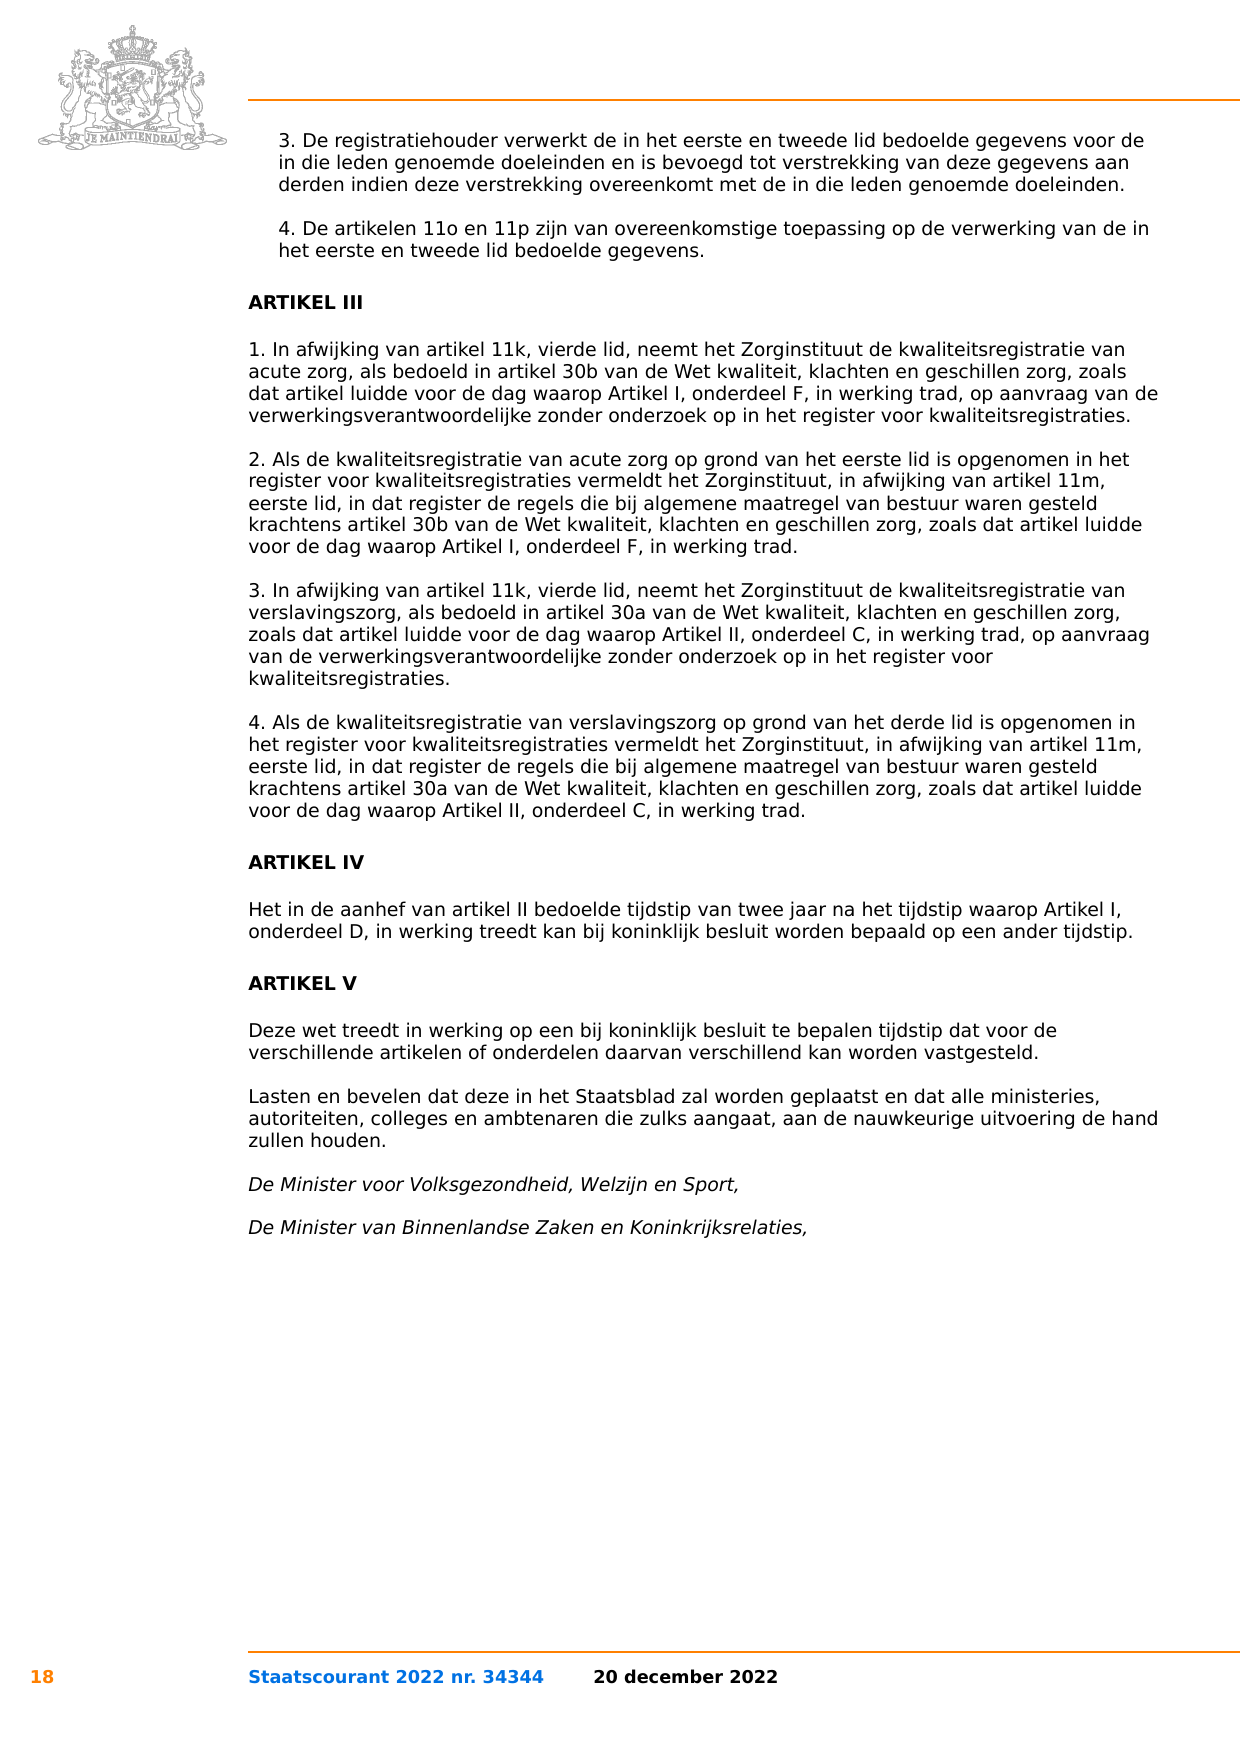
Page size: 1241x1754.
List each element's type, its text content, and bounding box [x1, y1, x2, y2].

text Deze wet treedt in werking op een bij koninklijk besluit te bepalen tijdstip dat voor de verschillende artikelen of onderdelen daarvan verschillend kan worden vastgesteld. [248, 1020, 1163, 1064]
text 2. Als de kwaliteitsregistratie van acute zorg op grond van het eerste lid is opgenomen in het register voor kwaliteitsregistraties vermeldt het Zorginstituut, in afwijking van artikel 11m, eerste lid, in dat register de regels die bij algemene maatregel van bestuur waren gesteld krachtens artikel 30b van de Wet kwaliteit, klachten en geschillen zorg, zoals dat artikel luidde voor de dag waarop Artikel I, onderdeel F, in werking trad. [248, 448, 1163, 558]
text 1. In afwijking van artikel 11k, vierde lid, neemt het Zorginstituut de kwaliteitsregistratie van acute zorg, als bedoeld in artikel 30b van de Wet kwaliteit, klachten en geschillen zorg, zoals dat artikel luidde voor de dag waarop Artikel I, onderdeel F, in werking trad, op aanvraag van de verwerkingsverantwoordelijke zonder onderzoek op in het register voor kwaliteitsregistraties. [248, 339, 1163, 427]
text De Minister van Binnenlandse Zaken en Koninkrijksrelaties, [248, 1217, 1163, 1239]
text 3. De registratiehouder verwerkt de in het eerste en tweede lid bedoelde gegevens voor de in die leden genoemde doeleinden en is bevoegd tot verstrekking van deze gegevens aan derden indien deze verstrekking overeenkomt met de in die leden genoemde doeleinden. [278, 130, 1163, 196]
picture [38, 25, 227, 150]
text 4. Als de kwaliteitsregistratie van verslavingszorg op grond van het derde lid is opgenomen in het register voor kwaliteitsregistraties vermeldt het Zorginstituut, in afwijking van artikel 11m, eerste lid, in dat register de regels die bij algemene maatregel van bestuur waren gesteld krachtens artikel 30a van de Wet kwaliteit, klachten en geschillen zorg, zoals dat artikel luidde voor de dag waarop Artikel II, onderdeel C, in werking trad. [248, 712, 1163, 822]
text Het in de aanhef van artikel II bedoelde tijdstip van twee jaar na het tijdstip waarop Artikel I, onderdeel D, in werking treedt kan bij koninklijk besluit worden bepaald op een ander tijdstip. [248, 899, 1163, 943]
text 4. De artikelen 11o en 11p zijn van overeenkomstige toepassing op de verwerking van de in het eerste en tweede lid bedoelde gegevens. [278, 218, 1163, 262]
text Lasten en bevelen dat deze in het Staatsblad zal worden geplaatst en dat alle ministeries, autoriteiten, colleges en ambtenaren die zulks aangaat, aan de nauwkeurige uitvoering de hand zullen houden. [248, 1086, 1163, 1152]
subtitle ARTIKEL III [248, 292, 1163, 314]
text 3. In afwijking van artikel 11k, vierde lid, neemt het Zorginstituut de kwaliteitsregistratie van verslavingszorg, als bedoeld in artikel 30a van de Wet kwaliteit, klachten en geschillen zorg, zoals dat artikel luidde voor de dag waarop Artikel II, onderdeel C, in werking trad, op aanvraag van de verwerkingsverantwoordelijke zonder onderzoek op in het register voor kwaliteitsregistraties. [248, 580, 1163, 690]
subtitle ARTIKEL V [248, 973, 1163, 995]
text De Minister voor Volksgezondheid, Welzijn en Sport, [248, 1173, 1163, 1195]
subtitle ARTIKEL IV [248, 852, 1163, 874]
